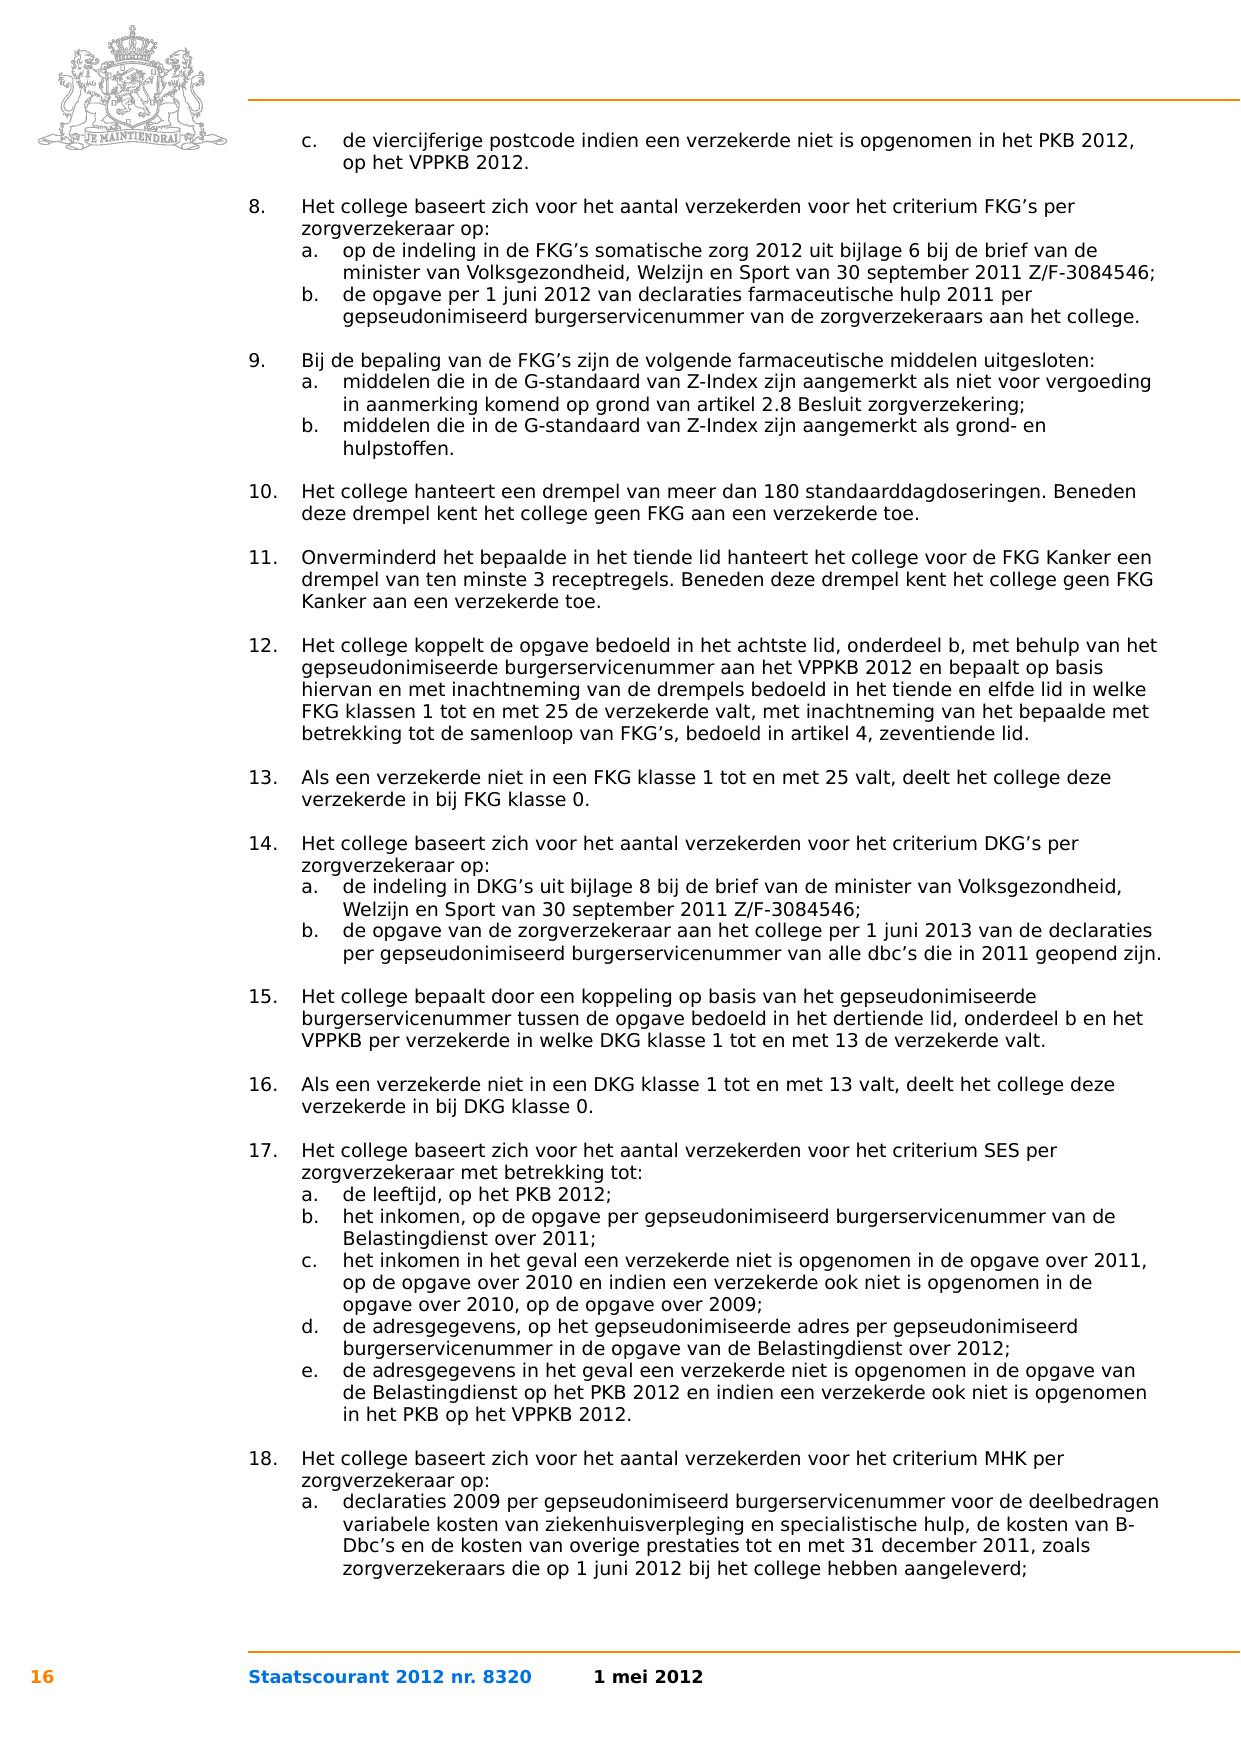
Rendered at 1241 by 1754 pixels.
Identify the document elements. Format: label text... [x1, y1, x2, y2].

text 11. Onverminderd het bepaalde in het tiende lid hanteert het college voor de FKG Kanker een drempel van ten minste 3 receptregels. Beneden deze drempel kent het college geen FKG Kanker aan een verzekerde toe. [248, 547, 1163, 613]
text c. de viercijferige postcode indien een verzekerde niet is opgenomen in het PKB 2012, op het VPPKB 2012. [301, 130, 1163, 174]
text 10. Het college hanteert een drempel van meer dan 180 standaarddagdoseringen. Beneden deze drempel kent het college geen FKG aan een verzekerde toe. [248, 481, 1163, 525]
text a. declaraties 2009 per gepseudonimiseerd burgerservicenummer voor de deelbedragen variabele kosten van ziekenhuisverpleging en specialistische hulp, de kosten van B-Dbc’s en de kosten van overige prestaties tot en met 31 december 2011, zoals zorgverzekeraars die op 1 juni 2012 bij het college hebben aangeleverd; [301, 1491, 1163, 1579]
text 13. Als een verzekerde niet in een FKG klasse 1 tot en met 25 valt, deelt het college deze verzekerde in bij FKG klasse 0. [248, 767, 1163, 811]
picture [38, 25, 227, 150]
text e. de adresgegevens in het geval een verzekerde niet is opgenomen in de opgave van de Belastingdienst op het PKB 2012 en indien een verzekerde ook niet is opgenomen in het PKB op het VPPKB 2012. [301, 1360, 1163, 1426]
text 12. Het college koppelt de opgave bedoeld in het achtste lid, onderdeel b, met behulp van het gepseudonimiseerde burgerservicenummer aan het VPPKB 2012 en bepaalt op basis hiervan en met inachtneming van de drempels bedoeld in het tiende en elfde lid in welke FKG klassen 1 tot en met 25 de verzekerde valt, met inachtneming van het bepaalde met betrekking tot de samenloop van FKG’s, bedoeld in artikel 4, zeventiende lid. [248, 635, 1163, 745]
text a. middelen die in de G-standaard van Z-Index zijn aangemerkt als niet voor vergoeding in aanmerking komend op grond van artikel 2.8 Besluit zorgverzekering; [301, 371, 1163, 415]
text b. de opgave van de zorgverzekeraar aan het college per 1 juni 2013 van de declaraties per gepseudonimiseerd burgerservicenummer van alle dbc’s die in 2011 geopend zijn. [301, 920, 1163, 964]
text a. de leeftijd, op het PKB 2012; [301, 1184, 1163, 1206]
text a. de indeling in DKG’s uit bijlage 8 bij de brief van de minister van Volksgezondheid, Welzijn en Sport van 30 september 2011 Z/F-3084546; [301, 876, 1163, 920]
text 15. Het college bepaalt door een koppeling op basis van het gepseudonimiseerde burgerservicenummer tussen de opgave bedoeld in het dertiende lid, onderdeel b en het VPPKB per verzekerde in welke DKG klasse 1 tot en met 13 de verzekerde valt. [248, 986, 1163, 1052]
text 9. Bij de bepaling van de FKG’s zijn de volgende farmaceutische middelen uitgesloten: [248, 349, 1163, 371]
text b. de opgave per 1 juni 2012 van declaraties farmaceutische hulp 2011 per gepseudonimiseerd burgerservicenummer van de zorgverzekeraars aan het college. [301, 284, 1163, 328]
text a. op de indeling in de FKG’s somatische zorg 2012 uit bijlage 6 bij de brief van de minister van Volksgezondheid, Welzijn en Sport van 30 september 2011 Z/F-3084546; [301, 240, 1163, 284]
text 14. Het college baseert zich voor het aantal verzekerden voor het criterium DKG’s per zorgverzekeraar op: [248, 832, 1163, 876]
text 16. Als een verzekerde niet in een DKG klasse 1 tot en met 13 valt, deelt het college deze verzekerde in bij DKG klasse 0. [248, 1074, 1163, 1118]
text 17. Het college baseert zich voor het aantal verzekerden voor het criterium SES per zorgverzekeraar met betrekking tot: [248, 1140, 1163, 1184]
text d. de adresgegevens, op het gepseudonimiseerde adres per gepseudonimiseerd burgerservicenummer in de opgave van de Belastingdienst over 2012; [301, 1316, 1163, 1360]
text 18. Het college baseert zich voor het aantal verzekerden voor het criterium MHK per zorgverzekeraar op: [248, 1447, 1163, 1491]
text b. middelen die in de G-standaard van Z-Index zijn aangemerkt als grond- en hulpstoffen. [301, 415, 1163, 459]
text c. het inkomen in het geval een verzekerde niet is opgenomen in de opgave over 2011, op de opgave over 2010 en indien een verzekerde ook niet is opgenomen in de opgave over 2010, op de opgave over 2009; [301, 1250, 1163, 1316]
text b. het inkomen, op de opgave per gepseudonimiseerd burgerservicenummer van de Belastingdienst over 2011; [301, 1206, 1163, 1250]
text 8. Het college baseert zich voor het aantal verzekerden voor het criterium FKG’s per zorgverzekeraar op: [248, 196, 1163, 240]
